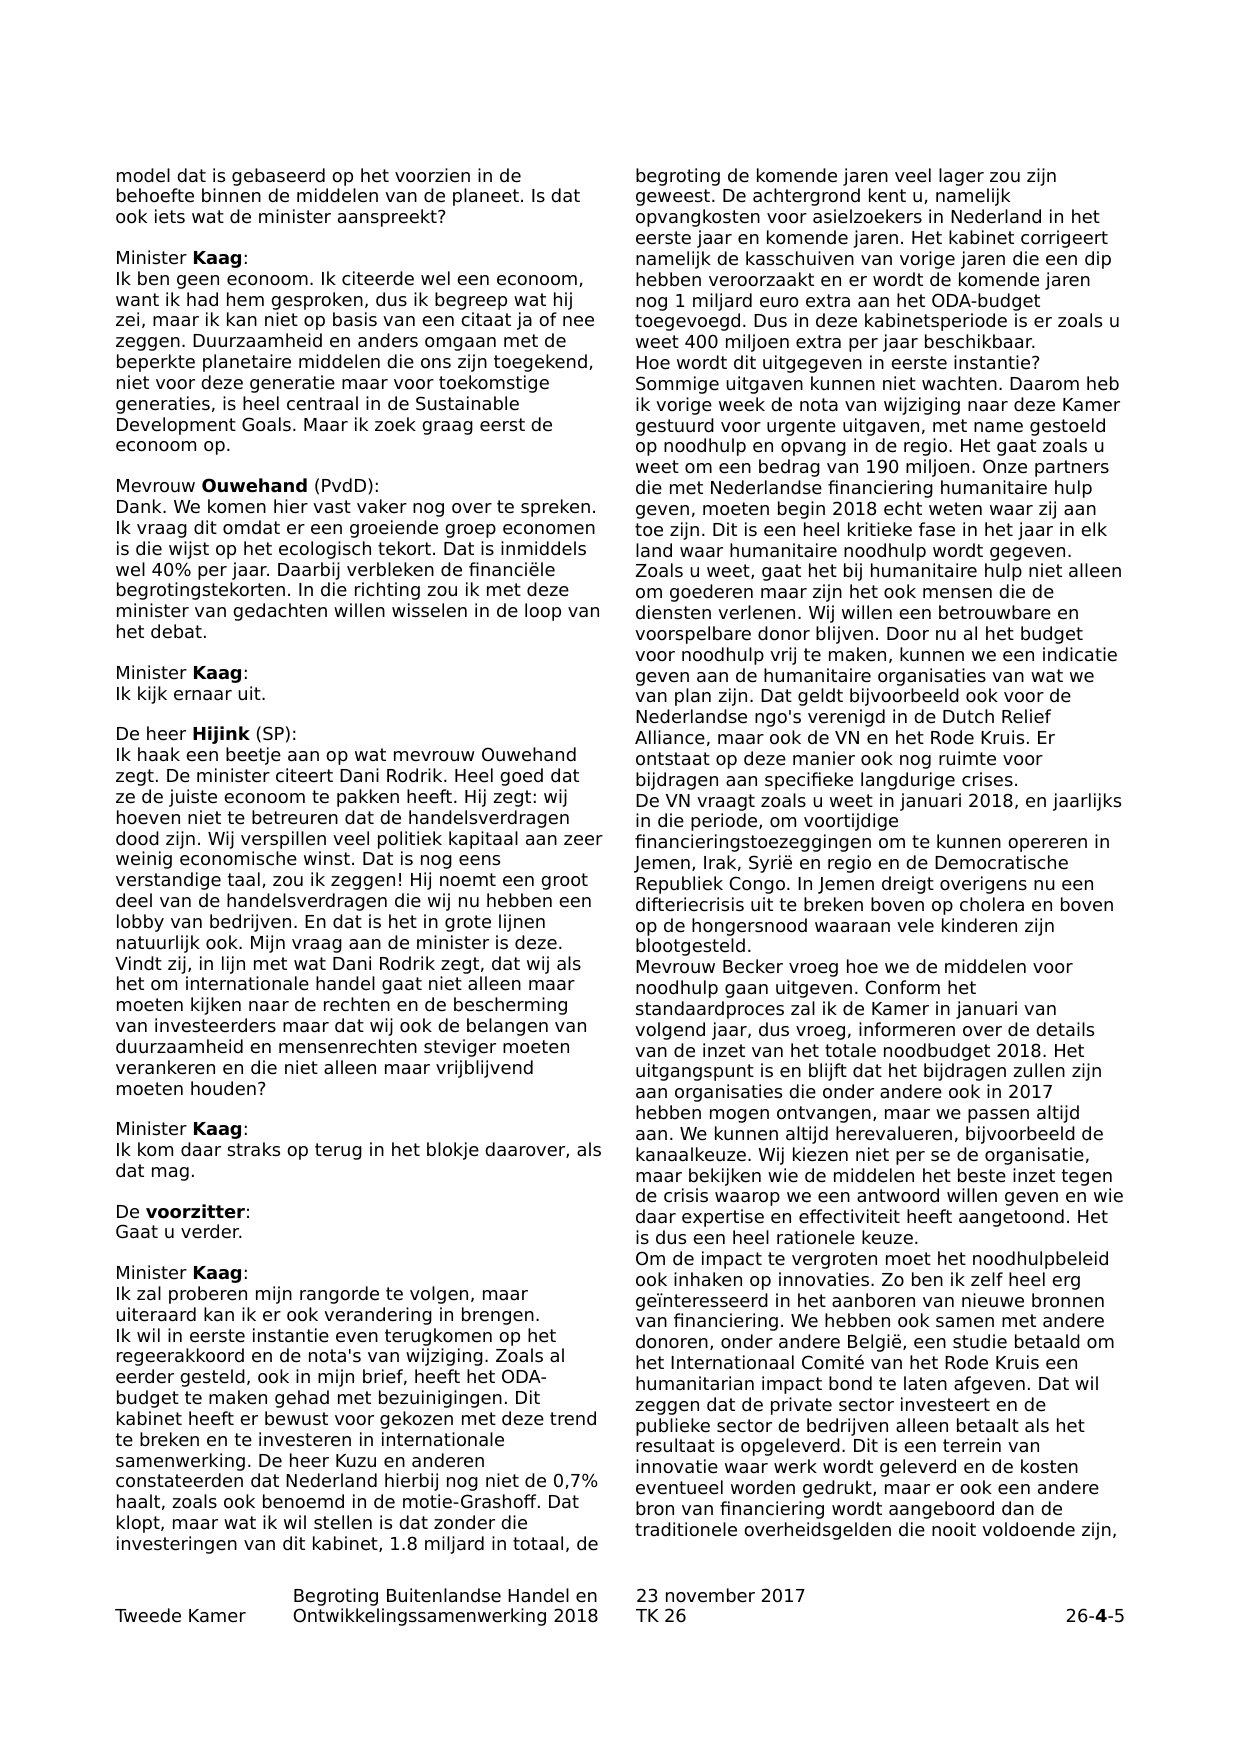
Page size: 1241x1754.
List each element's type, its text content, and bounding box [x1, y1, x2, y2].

text Minister Kaag: [115, 1263, 605, 1284]
text Minister Kaag: [115, 663, 605, 683]
text Ik zal proberen mijn rangorde te volgen, maar uiteraard kan ik er ook verandering in brengen. [115, 1284, 605, 1325]
text Mevrouw Becker vroeg hoe we de middelen voor noodhulp gaan uitgeven. Conform het standaardproces zal ik de Kamer in januari van volgend jaar, dus vroeg, informeren over de details van de inzet van het totale noodbudget 2018. Het uitgangspunt is en blijft dat het bijdragen zullen zijn aan organisaties die onder andere ook in 2017 hebben mogen ontvangen, maar we passen altijd aan. We kunnen altijd herevalueren, bijvoorbeeld de kanaalkeuze. Wij kiezen niet per se de organisatie, maar bekijken wie de middelen het beste inzet tegen de crisis waarop we een antwoord willen geven en wie daar expertise en effectiviteit heeft aangetoond. Het is dus een heel rationele keuze. [635, 957, 1125, 1249]
text Ik ben geen econoom. Ik citeerde wel een econoom, want ik had hem gesproken, dus ik begreep wat hij zei, maar ik kan niet op basis van een citaat ja of nee zeggen. Duurzaamheid en anders omgaan met de beperkte planetaire middelen die ons zijn toegekend, niet voor deze generatie maar voor toekomstige generaties, is heel centraal in de Sustainable Development Goals. Maar ik zoek graag eerst de econoom op. [115, 268, 605, 456]
text model dat is gebaseerd op het voorzien in de behoefte binnen de middelen van de planeet. Is dat ook iets wat de minister aanspreekt? [115, 165, 605, 228]
text Gaat u verder. [115, 1222, 605, 1243]
text Om de impact te vergroten moet het noodhulpbeleid ook inhaken op innovaties. Zo ben ik zelf heel erg geïnteresseerd in het aanboren van nieuwe bronnen van financiering. We hebben ook samen met andere donoren, onder andere België, een studie betaald om het Internationaal Comité van het Rode Kruis een humanitarian impact bond te laten afgeven. Dat wil zeggen dat de private sector investeert en de publieke sector de bedrijven alleen betaalt als het resultaat is opgeleverd. Dit is een terrein van innovatie waar werk wordt geleverd en de kosten eventueel worden gedrukt, maar er ook een andere bron van financiering wordt aangeboord dan de traditionele overheidsgelden die nooit voldoende zijn, [635, 1249, 1125, 1540]
text Ik kom daar straks op terug in het blokje daarover, als dat mag. [115, 1140, 605, 1181]
text begroting de komende jaren veel lager zou zijn geweest. De achtergrond kent u, namelijk opvangkosten voor asielzoekers in Nederland in het eerste jaar en komende jaren. Het kabinet corrigeert namelijk de kasschuiven van vorige jaren die een dip hebben veroorzaakt en er wordt de komende jaren nog 1 miljard euro extra aan het ODA-budget toegevoegd. Dus in deze kabinetsperiode is er zoals u weet 400 miljoen extra per jaar beschikbaar. [635, 165, 1125, 353]
text Dank. We komen hier vast vaker nog over te spreken. Ik vraag dit omdat er een groeiende groep economen is die wijst op het ecologisch tekort. Dat is inmiddels wel 40% per jaar. Daarbij verbleken de financiële begrotingstekorten. In die richting zou ik met deze minister van gedachten willen wisselen in de loop van het debat. [115, 497, 605, 643]
text Minister Kaag: [115, 1119, 605, 1140]
text Hoe wordt dit uitgegeven in eerste instantie? Sommige uitgaven kunnen niet wachten. Daarom heb ik vorige week de nota van wijziging naar deze Kamer gestuurd voor urgente uitgaven, met name gestoeld op noodhulp en opvang in de regio. Het gaat zoals u weet om een bedrag van 190 miljoen. Onze partners die met Nederlandse financiering humanitaire hulp geven, moeten begin 2018 echt weten waar zij aan toe zijn. Dit is een heel kritieke fase in het jaar in elk land waar humanitaire noodhulp wordt gegeven. [635, 353, 1125, 561]
text Minister Kaag: [115, 248, 605, 268]
text Zoals u weet, gaat het bij humanitaire hulp niet alleen om goederen maar zijn het ook mensen die de diensten verlenen. Wij willen een betrouwbare en voorspelbare donor blijven. Door nu al het budget voor noodhulp vrij te maken, kunnen we een indicatie geven aan de humanitaire organisaties van wat we van plan zijn. Dat geldt bijvoorbeeld ook voor de Nederlandse ngo's verenigd in de Dutch Relief Alliance, maar ook de VN en het Rode Kruis. Er ontstaat op deze manier ook nog ruimte voor bijdragen aan specifieke langdurige crises. [635, 561, 1125, 790]
text Ik wil in eerste instantie even terugkomen op het regeerakkoord en de nota's van wijziging. Zoals al eerder gesteld, ook in mijn brief, heeft het ODA-budget te maken gehad met bezuinigingen. Dit kabinet heeft er bewust voor gekozen met deze trend te breken en te investeren in internationale samenwerking. De heer Kuzu en anderen constateerden dat Nederland hierbij nog niet de 0,7% haalt, zoals ook benoemd in de motie-Grashoff. Dat klopt, maar wat ik wil stellen is dat zonder die investeringen van dit kabinet, 1.8 miljard in totaal, de [115, 1325, 605, 1554]
text Mevrouw Ouwehand (PvdD): [115, 476, 605, 497]
text De voorzitter: [115, 1201, 605, 1222]
text Ik haak een beetje aan op wat mevrouw Ouwehand zegt. De minister citeert Dani Rodrik. Heel goed dat ze de juiste econoom te pakken heeft. Hij zegt: wij hoeven niet te betreuren dat de handelsverdragen dood zijn. Wij verspillen veel politiek kapitaal aan zeer weinig economische winst. Dat is nog eens verstandige taal, zou ik zeggen! Hij noemt een groot deel van de handelsverdragen die wij nu hebben een lobby van bedrijven. En dat is het in grote lijnen natuurlijk ook. Mijn vraag aan de minister is deze. Vindt zij, in lijn met wat Dani Rodrik zegt, dat wij als het om internationale handel gaat niet alleen maar moeten kijken naar de rechten en de bescherming van investeerders maar dat wij ook de belangen van duurzaamheid en mensenrechten steviger moeten verankeren en die niet alleen maar vrijblijvend moeten houden? [115, 745, 605, 1099]
text De heer Hijink (SP): [115, 724, 605, 745]
text De VN vraagt zoals u weet in januari 2018, en jaarlijks in die periode, om voortijdige financieringstoezeggingen om te kunnen opereren in Jemen, Irak, Syrië en regio en de Democratische Republiek Congo. In Jemen dreigt overigens nu een difteriecrisis uit te breken boven op cholera en boven op de hongersnood waaraan vele kinderen zijn blootgesteld. [635, 790, 1125, 957]
text Ik kijk ernaar uit. [115, 683, 605, 704]
